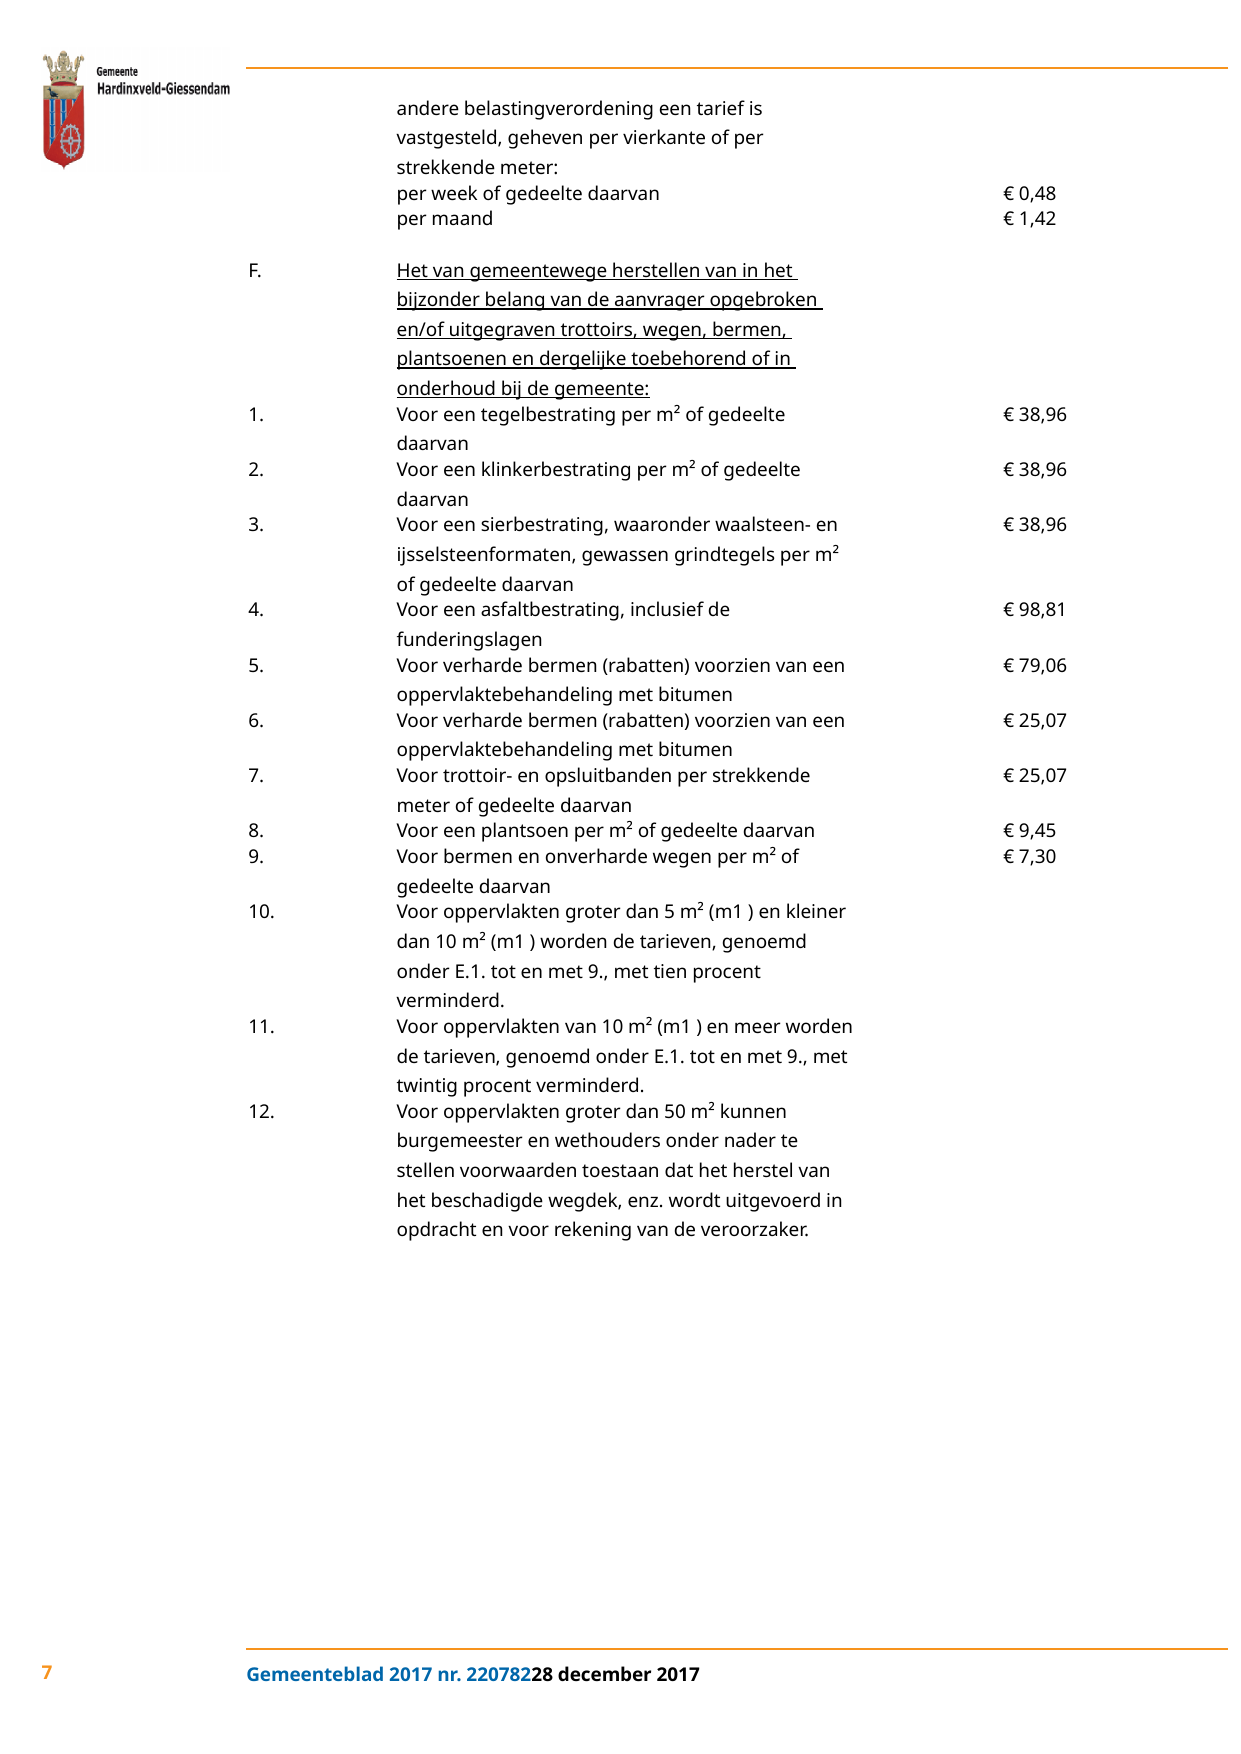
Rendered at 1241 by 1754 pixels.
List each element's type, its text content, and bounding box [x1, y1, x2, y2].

table_cell 8. [248, 818, 396, 843]
table_cell Voor verharde bermen (rabatten) voorzien van een oppervlaktebehandeling met bitumen [396, 652, 855, 707]
table_cell € 25,07 [1003, 707, 1152, 762]
table_cell [855, 652, 1003, 707]
table_cell [855, 231, 1003, 257]
picture [41, 47, 231, 172]
table_cell € 79,06 [1003, 652, 1152, 707]
table_cell Voor oppervlakten van 10 m² (m1 ) en meer worden de tarieven, genoemd onder E.1. tot en met 9., met twintig procent verminderd. [396, 1013, 855, 1098]
table_cell 6. [248, 707, 396, 762]
table_cell [1003, 257, 1152, 401]
table_cell € 38,96 [1003, 512, 1152, 596]
table_cell [1003, 95, 1152, 180]
table_cell € 25,07 [1003, 763, 1152, 818]
table_cell [248, 231, 396, 257]
table_cell 10. [248, 899, 396, 1013]
table_cell 4. [248, 596, 396, 652]
table_cell [855, 95, 1003, 180]
table_cell 3. [248, 512, 396, 596]
table_cell [1003, 231, 1152, 257]
table_cell [855, 1013, 1003, 1098]
table_cell Het van gemeentewege herstellen van in het bijzonder belang van de aanvrager opgebroken en/of uitgegraven trottoirs, wegen, bermen, plantsoenen en dergelijke toebehorend of in onderhoud bij de gemeente: [396, 257, 855, 401]
table_cell [855, 456, 1003, 512]
table_cell Voor verharde bermen (rabatten) voorzien van een oppervlaktebehandeling met bitumen [396, 707, 855, 762]
table_cell 1. [248, 401, 396, 456]
table_cell [855, 899, 1003, 1013]
table_cell 9. [248, 844, 396, 899]
table_cell [855, 1098, 1003, 1242]
table_cell [396, 231, 855, 257]
table_cell 12. [248, 1098, 396, 1242]
table_cell [855, 818, 1003, 843]
table_cell [855, 512, 1003, 596]
table_cell Voor een sierbestrating, waaronder waalsteen- en ijsselsteenformaten, gewassen grindtegels per m² of gedeelte daarvan [396, 512, 855, 596]
table_cell 2. [248, 456, 396, 512]
table_cell Voor trottoir- en opsluitbanden per strekkende meter of gedeelte daarvan [396, 763, 855, 818]
table_cell andere belastingverordening een tarief is vastgesteld, geheven per vierkante of per strekkende meter: [396, 95, 855, 180]
table_cell [248, 205, 396, 231]
table_cell Voor een plantsoen per m² of gedeelte daarvan [396, 818, 855, 843]
table_cell [855, 205, 1003, 231]
table_cell 5. [248, 652, 396, 707]
table_cell € 38,96 [1003, 456, 1152, 512]
table_cell 11. [248, 1013, 396, 1098]
table_cell [1003, 1013, 1152, 1098]
table_cell Voor oppervlakten groter dan 50 m² kunnen burgemeester en wethouders onder nader te stellen voorwaarden toestaan dat het herstel van het beschadigde wegdek, enz. wordt uitgevoerd in opdracht en voor rekening van de veroorzaker. [396, 1098, 855, 1242]
table_cell Voor een klinkerbestrating per m² of gedeelte daarvan [396, 456, 855, 512]
table_cell [855, 401, 1003, 456]
table_cell € 98,81 [1003, 596, 1152, 652]
table_cell F. [248, 257, 396, 401]
table_cell € 38,96 [1003, 401, 1152, 456]
table_cell € 1,42 [1003, 205, 1152, 231]
table_cell [248, 180, 396, 205]
table_cell [855, 257, 1003, 401]
table_cell Voor oppervlakten groter dan 5 m² (m1 ) en kleiner dan 10 m² (m1 ) worden de tarieven, genoemd onder E.1. tot en met 9., met tien procent verminderd. [396, 899, 855, 1013]
table_cell Voor een asfaltbestrating, inclusief de funderingslagen [396, 596, 855, 652]
table_cell € 0,48 [1003, 180, 1152, 205]
table_cell [248, 95, 396, 180]
table_cell per maand [396, 205, 855, 231]
table_cell € 9,45 [1003, 818, 1152, 843]
table_cell € 7,30 [1003, 844, 1152, 899]
table_cell [1003, 1098, 1152, 1242]
table_cell [855, 844, 1003, 899]
table_cell [855, 180, 1003, 205]
table_cell Voor bermen en onverharde wegen per m² of gedeelte daarvan [396, 844, 855, 899]
table_cell [855, 707, 1003, 762]
table_cell [855, 596, 1003, 652]
table_cell [1003, 899, 1152, 1013]
table_cell [855, 763, 1003, 818]
table_cell per week of gedeelte daarvan [396, 180, 855, 205]
table_cell Voor een tegelbestrating per m² of gedeelte daarvan [396, 401, 855, 456]
table_cell 7. [248, 763, 396, 818]
